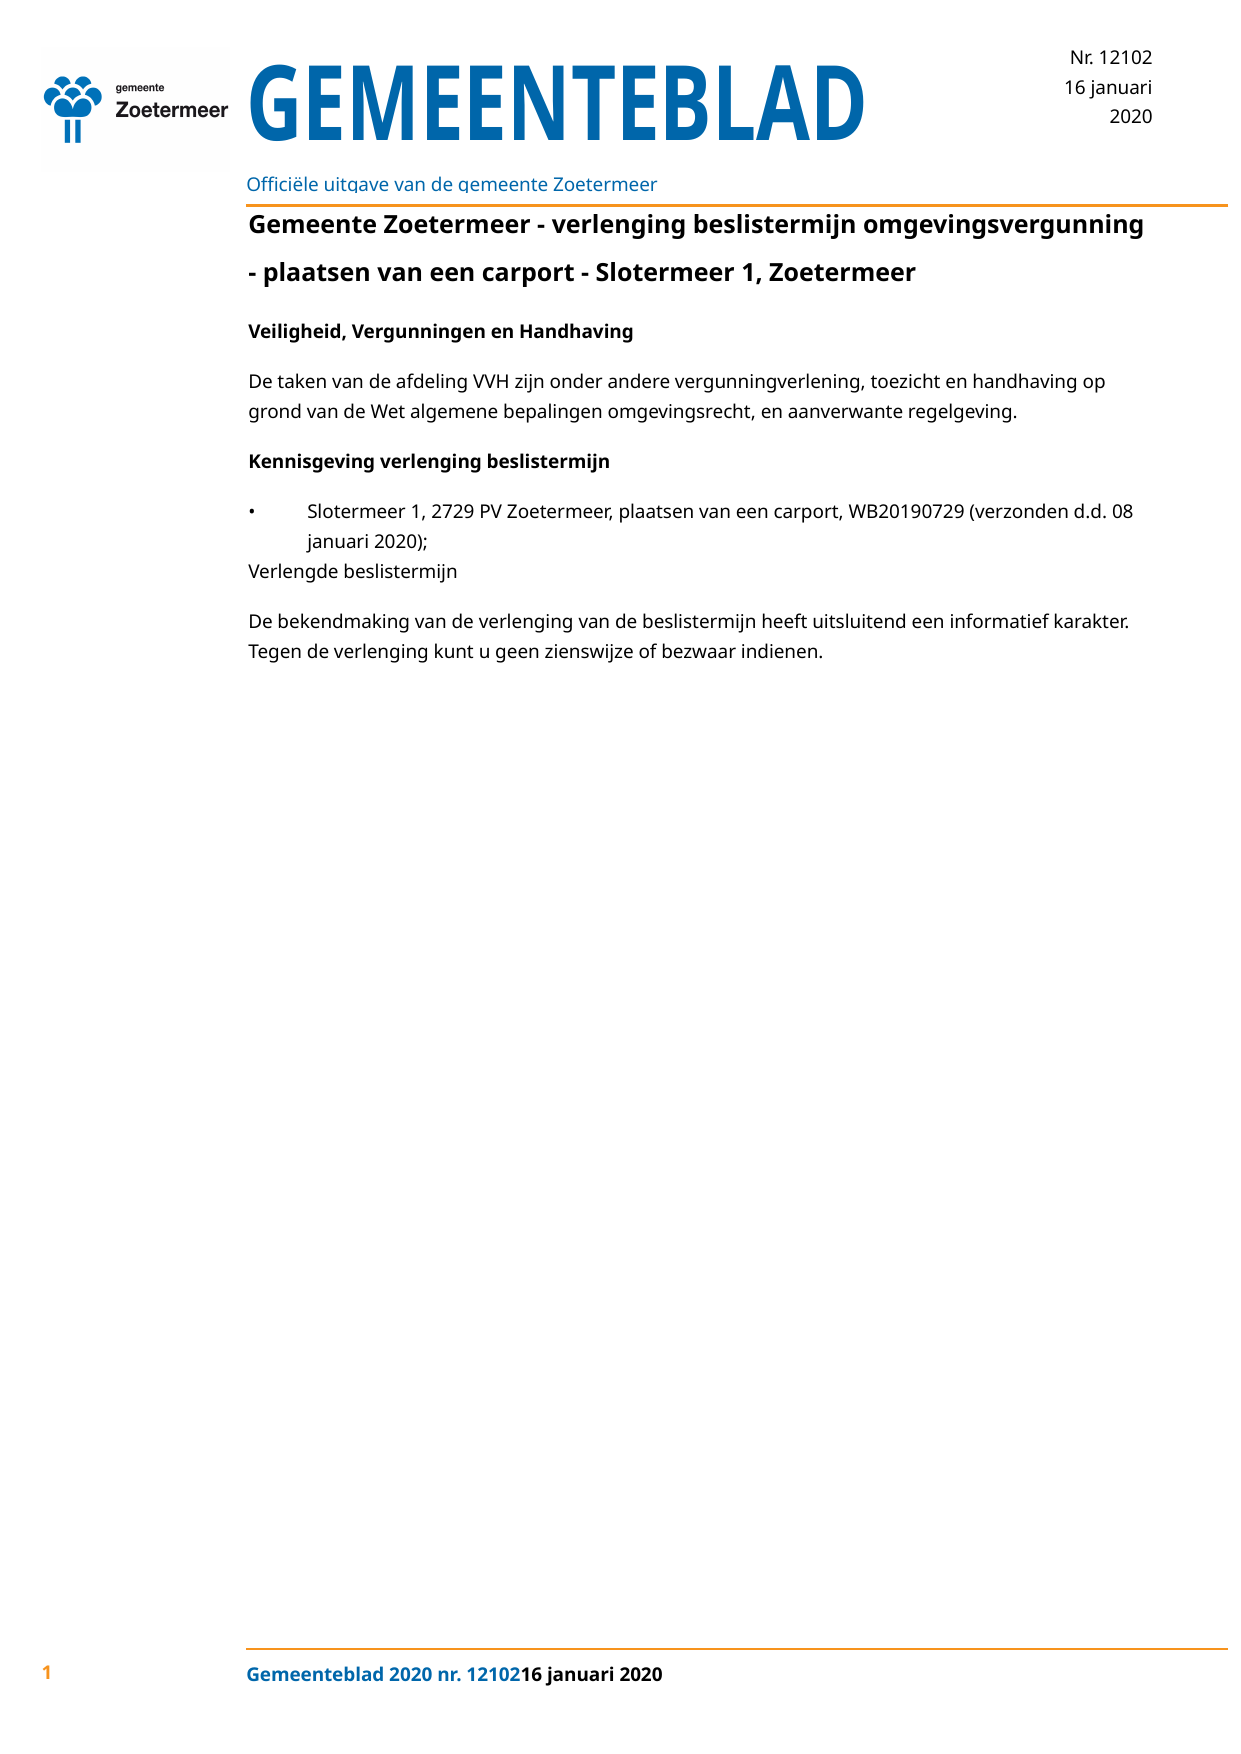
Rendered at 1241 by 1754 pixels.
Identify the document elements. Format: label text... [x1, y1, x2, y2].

text De bekendmaking van de verlenging van de beslistermijn heeft uitsluitend een informatief karakter. Tegen de verlenging kunt u geen zienswijze of bezwaar indienen. [248, 608, 1152, 664]
text Veiligheid, Vergunningen en Handhaving [248, 318, 1152, 344]
text De taken van de afdeling VVH zijn onder andere vergunningverlening, toezicht en handhaving op grond van de Wet algemene bepalingen omgevingsrecht, en aanverwante regelgeving. [248, 368, 1152, 424]
text Verlengde beslistermijn [248, 558, 1152, 584]
list Slotermeer 1, 2729 PV Zoetermeer, plaatsen van een carport, WB20190729 (verzonden d.d. 08 januari 2020); [248, 499, 1152, 554]
picture [41, 47, 231, 172]
text Kennisgeving verlenging beslistermijn [248, 448, 1152, 474]
text Gemeente Zoetermeer - verlenging beslistermijn omgevingsvergunning - plaatsen van een carport - Slotermeer 1, Zoetermeer [248, 207, 1152, 288]
